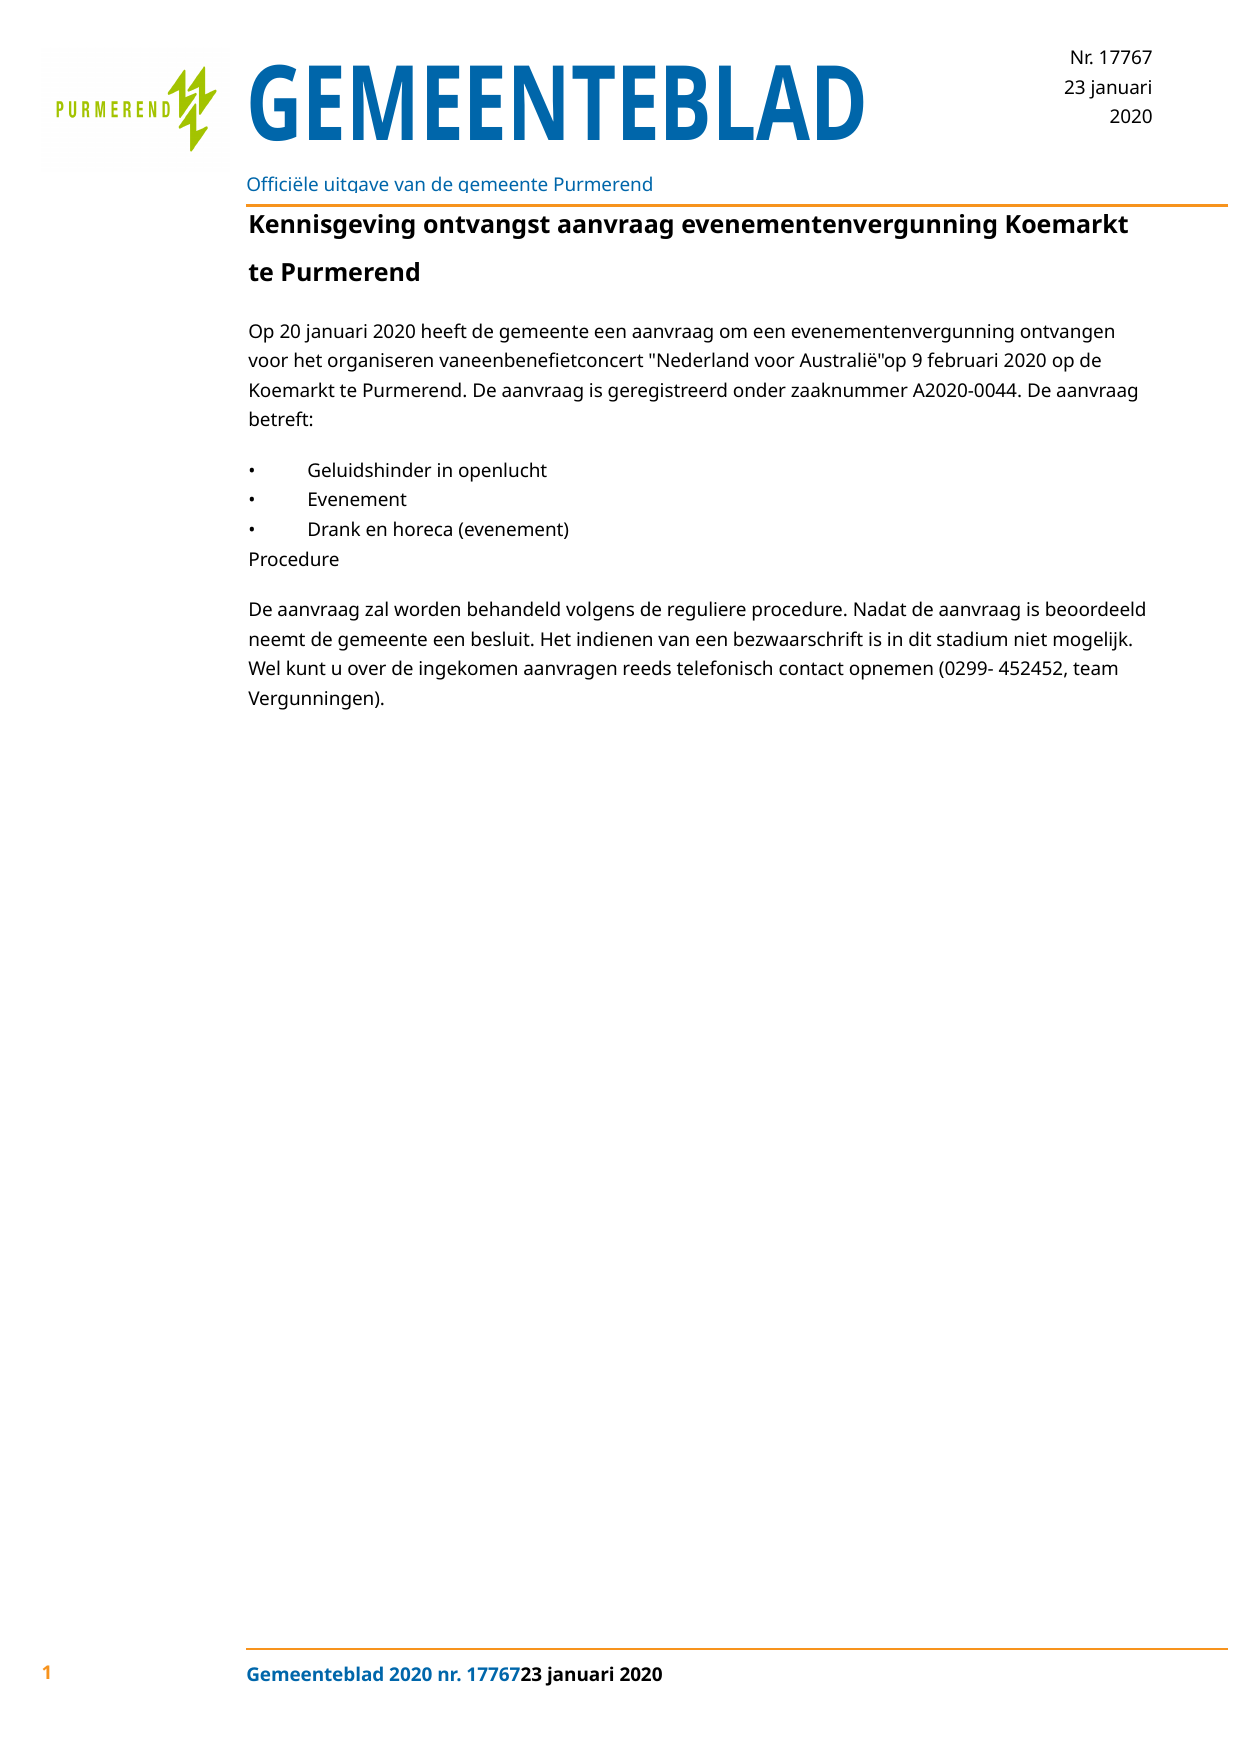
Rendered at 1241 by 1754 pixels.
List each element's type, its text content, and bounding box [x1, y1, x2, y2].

text Procedure [248, 546, 1152, 572]
text De aanvraag zal worden behandeld volgens de reguliere procedure. Nadat de aanvraag is beoordeeld neemt de gemeente een besluit. Het indienen van een bezwaarschrift is in dit stadium niet mogelijk. Wel kunt u over de ingekomen aanvragen reeds telefonisch contact opnemen (0299- 452452, team Vergunningen). [248, 596, 1152, 711]
text Op 20 januari 2020 heeft de gemeente een aanvraag om een evenementenvergunning ontvangen voor het organiseren vaneenbenefietconcert "Nederland voor Australië"op 9 februari 2020 op de Koemarkt te Purmerend. De aanvraag is geregistreerd onder zaaknummer A2020-0044. De aanvraag betreft: [248, 318, 1152, 432]
picture [41, 47, 231, 172]
list Geluidshinder in openlucht [248, 457, 1152, 483]
list Evenement [248, 487, 1152, 512]
text Kennisgeving ontvangst aanvraag evenementenvergunning Koemarkt te Purmerend [248, 207, 1152, 288]
list Drank en horeca (evenement) [248, 516, 1152, 542]
